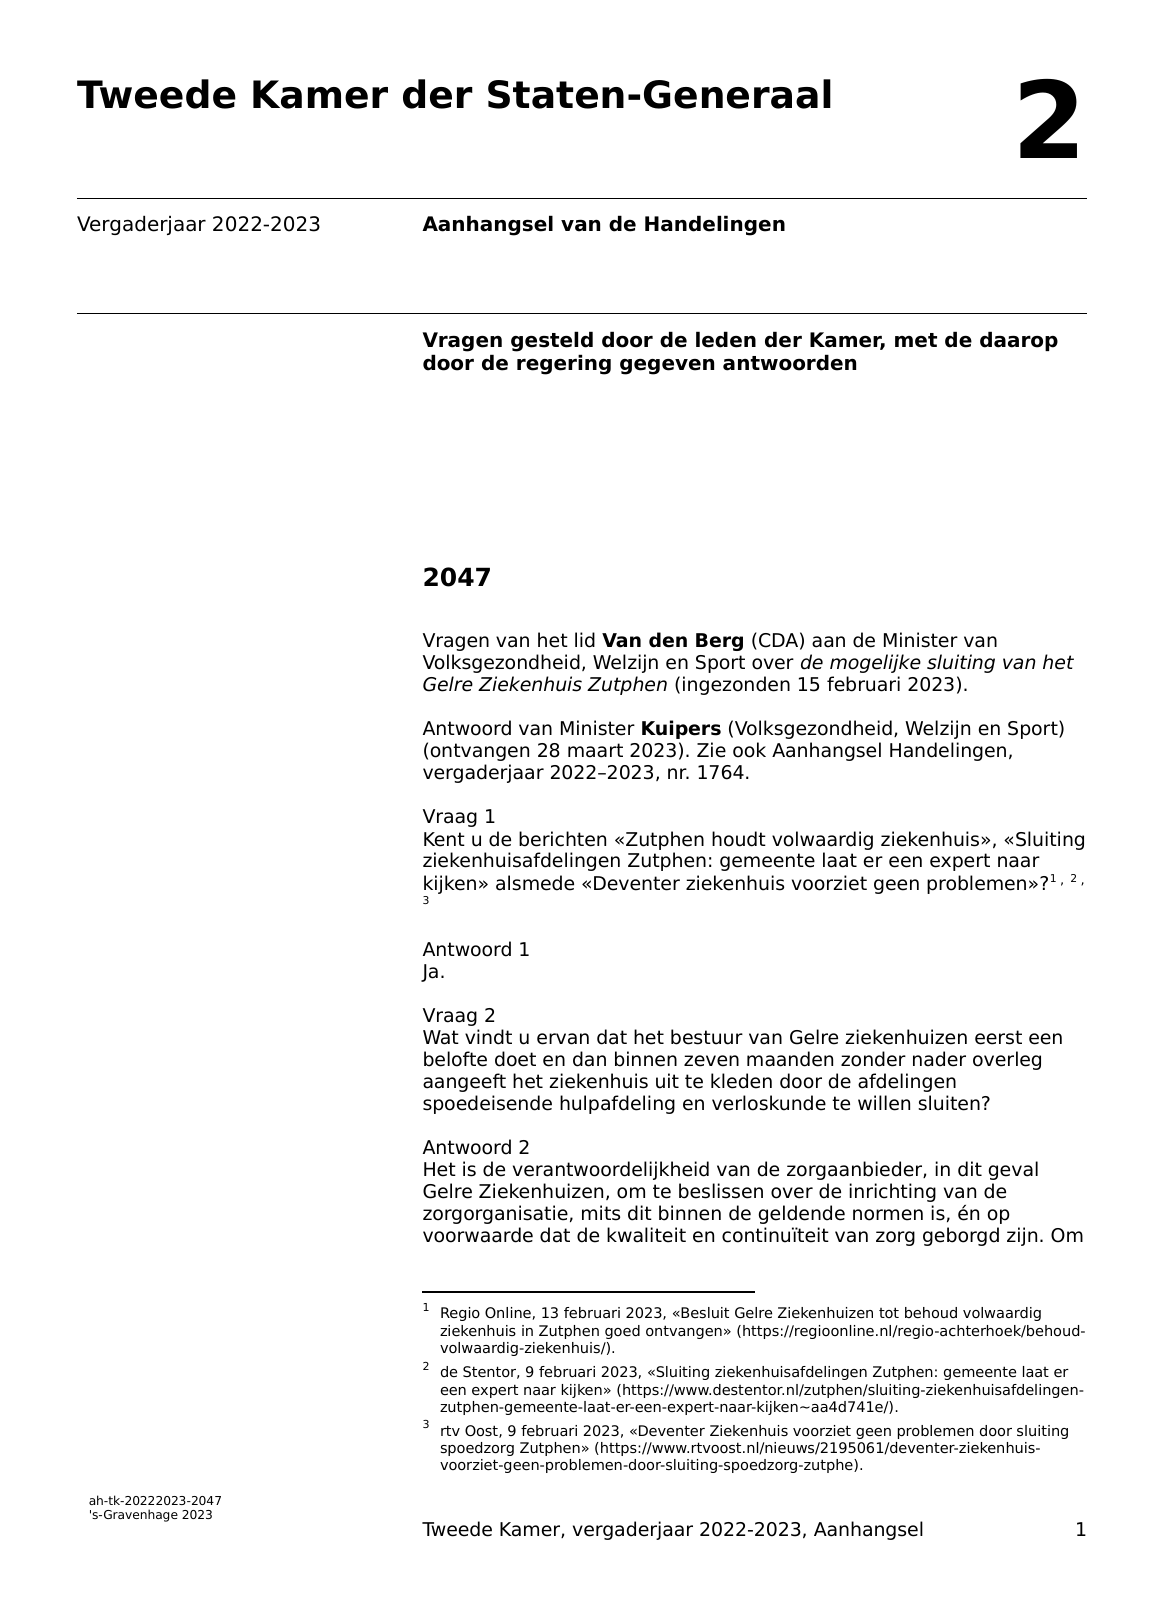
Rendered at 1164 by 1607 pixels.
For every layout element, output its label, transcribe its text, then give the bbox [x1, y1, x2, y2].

table_cell Vragen gesteld door de leden der Kamer, met de daarop door de regering gegeven antwoorden [422, 314, 1087, 375]
text Wat vindt u ervan dat het bestuur van Gelre ziekenhuizen eerst een belofte doet en dan binnen zeven maanden zonder nader overleg aangeeft het ziekenhuis uit te kleden door de afdelingen spoedeisende hulpafdeling en verloskunde te willen sluiten? [422, 1027, 1087, 1114]
text rtv Oost, 9 februari 2023, «Deventer Ziekenhuis voorziet geen problemen door sluiting spoedzorg Zutphen» (https://www.rtvoost.nl/nieuws/2195061/deventer-ziekenhuis-voorziet-geen-problemen-door-sluiting-spoedzorg-zutphe). [422, 1418, 1087, 1474]
text Vragen van het lid Van den Berg (CDA) aan de Minister van Volksgezondheid, Welzijn en Sport over de mogelijke sluiting van het Gelre Ziekenhuis Zutphen (ingezonden 15 februari 2023). [422, 630, 1087, 696]
text de Stentor, 9 februari 2023, «Sluiting ziekenhuisafdelingen Zutphen: gemeente laat er een expert naar kijken» (https://www.destentor.nl/zutphen/sluiting-ziekenhuisafdelingen-zutphen-gemeente-laat-er-een-expert-naar-kijken~aa4d741e/). [422, 1360, 1087, 1416]
text Vraag 1 [422, 806, 1087, 828]
table_cell [77, 314, 422, 375]
text Regio Online, 13 februari 2023, «Besluit Gelre Ziekenhuizen tot behoud volwaardig ziekenhuis in Zutphen goed ontvangen» (https://regioonline.nl/regio-achterhoek/behoud-volwaardig-ziekenhuis/). [422, 1301, 1087, 1357]
text Antwoord 2 [422, 1137, 1087, 1159]
text Vraag 2 [422, 1005, 1087, 1027]
table_header Tweede Kamer der Staten-Generaal [77, 59, 886, 198]
text Antwoord 1 [422, 938, 1087, 961]
table_header 2 [886, 59, 1087, 198]
table_cell Vergaderjaar 2022-2023 [77, 199, 422, 313]
text Ja. [422, 961, 1087, 982]
text Het is de verantwoordelijkheid van de zorgaanbieder, in dit geval Gelre Ziekenhuizen, om te beslissen over de inrichting van de zorgorganisatie, mits dit binnen de geldende normen is, én op voorwaarde dat de kwaliteit en continuïteit van zorg geborgd zijn. Om [422, 1159, 1087, 1247]
text 2047 [422, 563, 1087, 592]
text 's-Gravenhage 2023 [88, 1508, 323, 1522]
text Kent u de berichten «Zutphen houdt volwaardig ziekenhuis», «Sluiting ziekenhuisafdelingen Zutphen: gemeente laat er een expert naar kijken» alsmede «Deventer ziekenhuis voorziet geen problemen»?, , [422, 828, 1087, 916]
table_cell Aanhangsel van de Handelingen [422, 199, 1087, 313]
text ah-tk-20222023-2047 [88, 1494, 323, 1508]
text Antwoord van Minister Kuipers (Volksgezondheid, Welzijn en Sport) (ontvangen 28 maart 2023). Zie ook Aanhangsel Handelingen, vergaderjaar 2022–2023, nr. 1764. [422, 718, 1087, 784]
